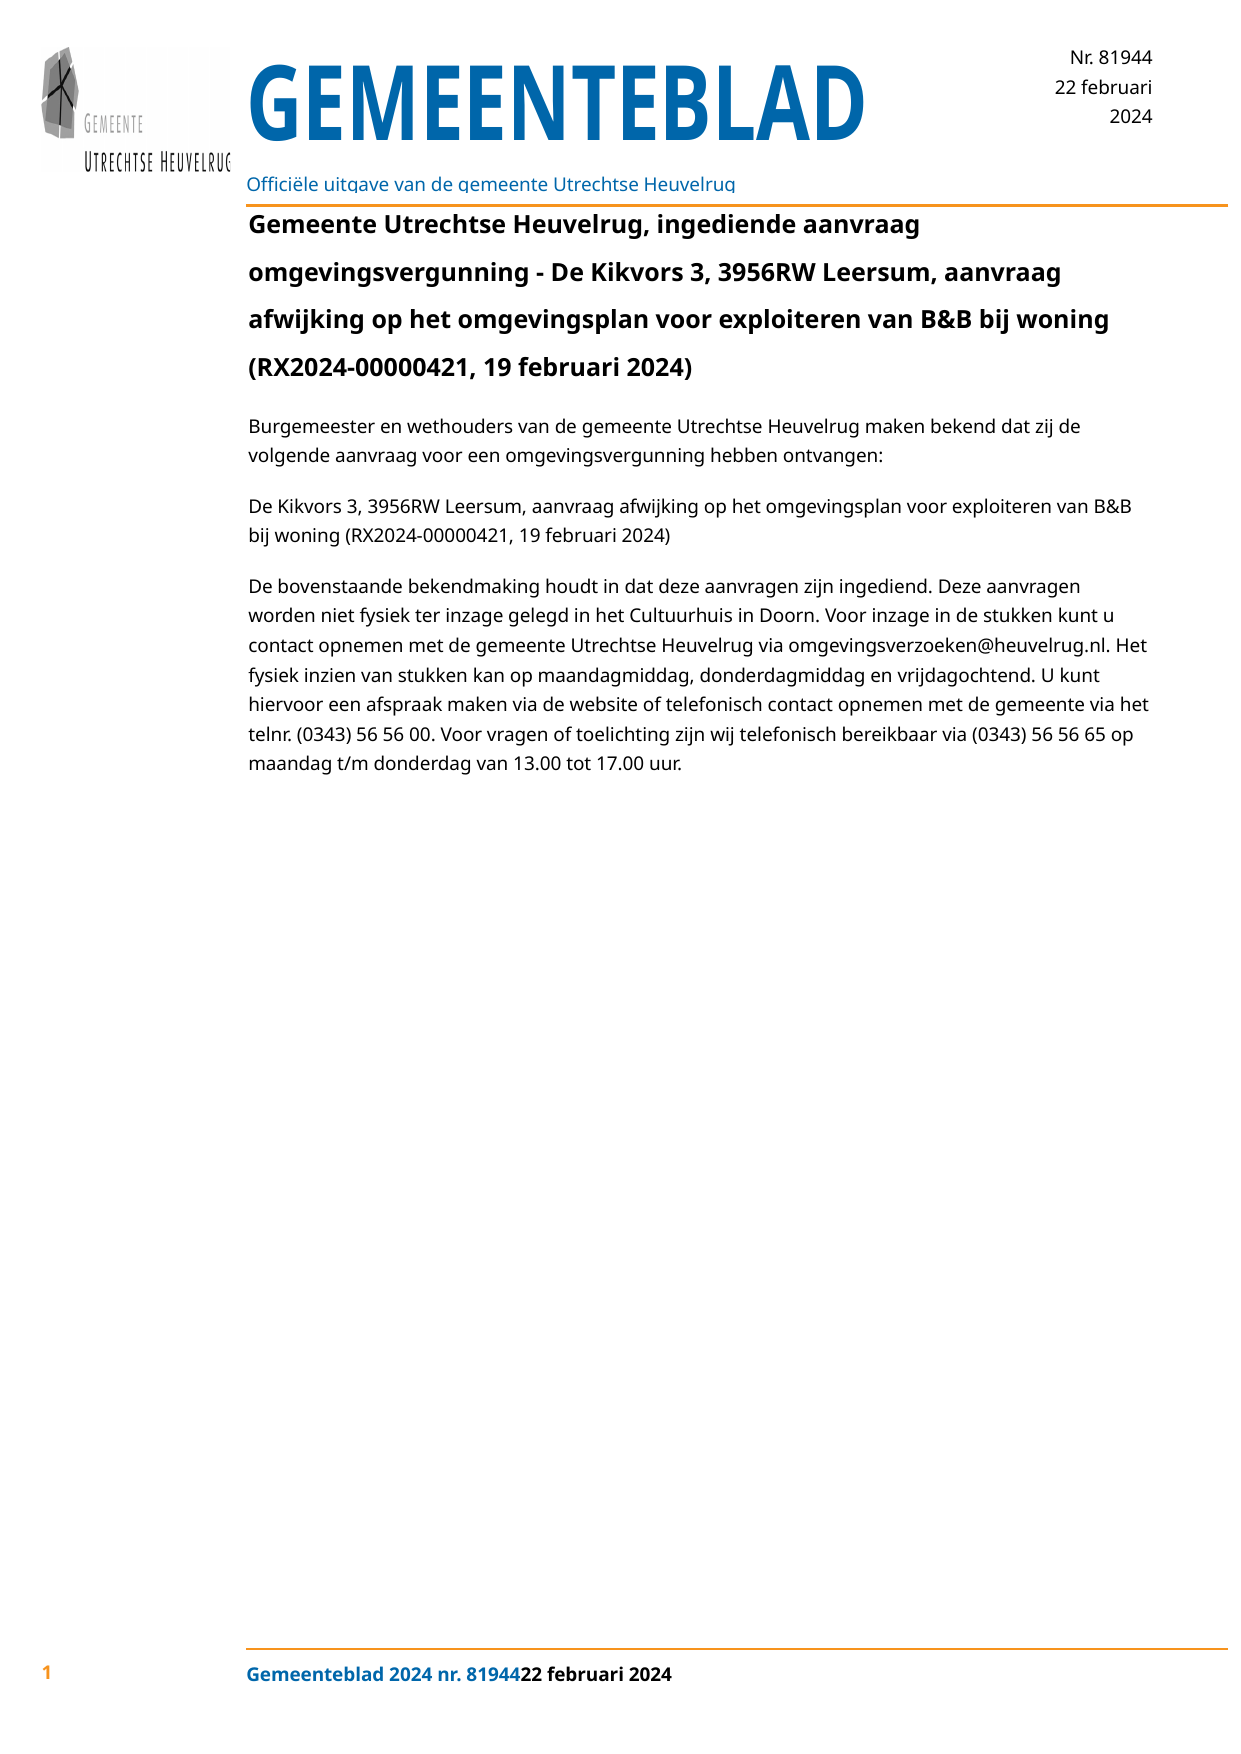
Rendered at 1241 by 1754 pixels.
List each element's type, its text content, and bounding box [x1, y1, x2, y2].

text Burgemeester en wethouders van de gemeente Utrechtse Heuvelrug maken bekend dat zij de volgende aanvraag voor een omgevingsvergunning hebben ontvangen: [248, 413, 1152, 468]
text Gemeente Utrechtse Heuvelrug, ingediende aanvraag omgevingsvergunning - De Kikvors 3, 3956RW Leersum, aanvraag afwijking op het omgevingsplan voor exploiteren van B&B bij woning (RX2024-00000421, 19 februari 2024) [248, 207, 1152, 384]
text De Kikvors 3, 3956RW Leersum, aanvraag afwijking op het omgevingsplan voor exploiteren van B&B bij woning (RX2024-00000421, 19 februari 2024) [248, 493, 1152, 548]
picture [41, 47, 231, 172]
text De bovenstaande bekendmaking houdt in dat deze aanvragen zijn ingediend. Deze aanvragen worden niet fysiek ter inzage gelegd in het Cultuurhuis in Doorn. Voor inzage in de stukken kunt u contact opnemen met de gemeente Utrechtse Heuvelrug via omgevingsverzoeken@heuvelrug.nl. Het fysiek inzien van stukken kan op maandagmiddag, donderdagmiddag en vrijdagochtend. U kunt hiervoor een afspraak maken via de website of telefonisch contact opnemen met de gemeente via het telnr. (0343) 56 56 00. Voor vragen of toelichting zijn wij telefonisch bereikbaar via (0343) 56 56 65 op maandag t/m donderdag van 13.00 tot 17.00 uur. [248, 573, 1152, 776]
